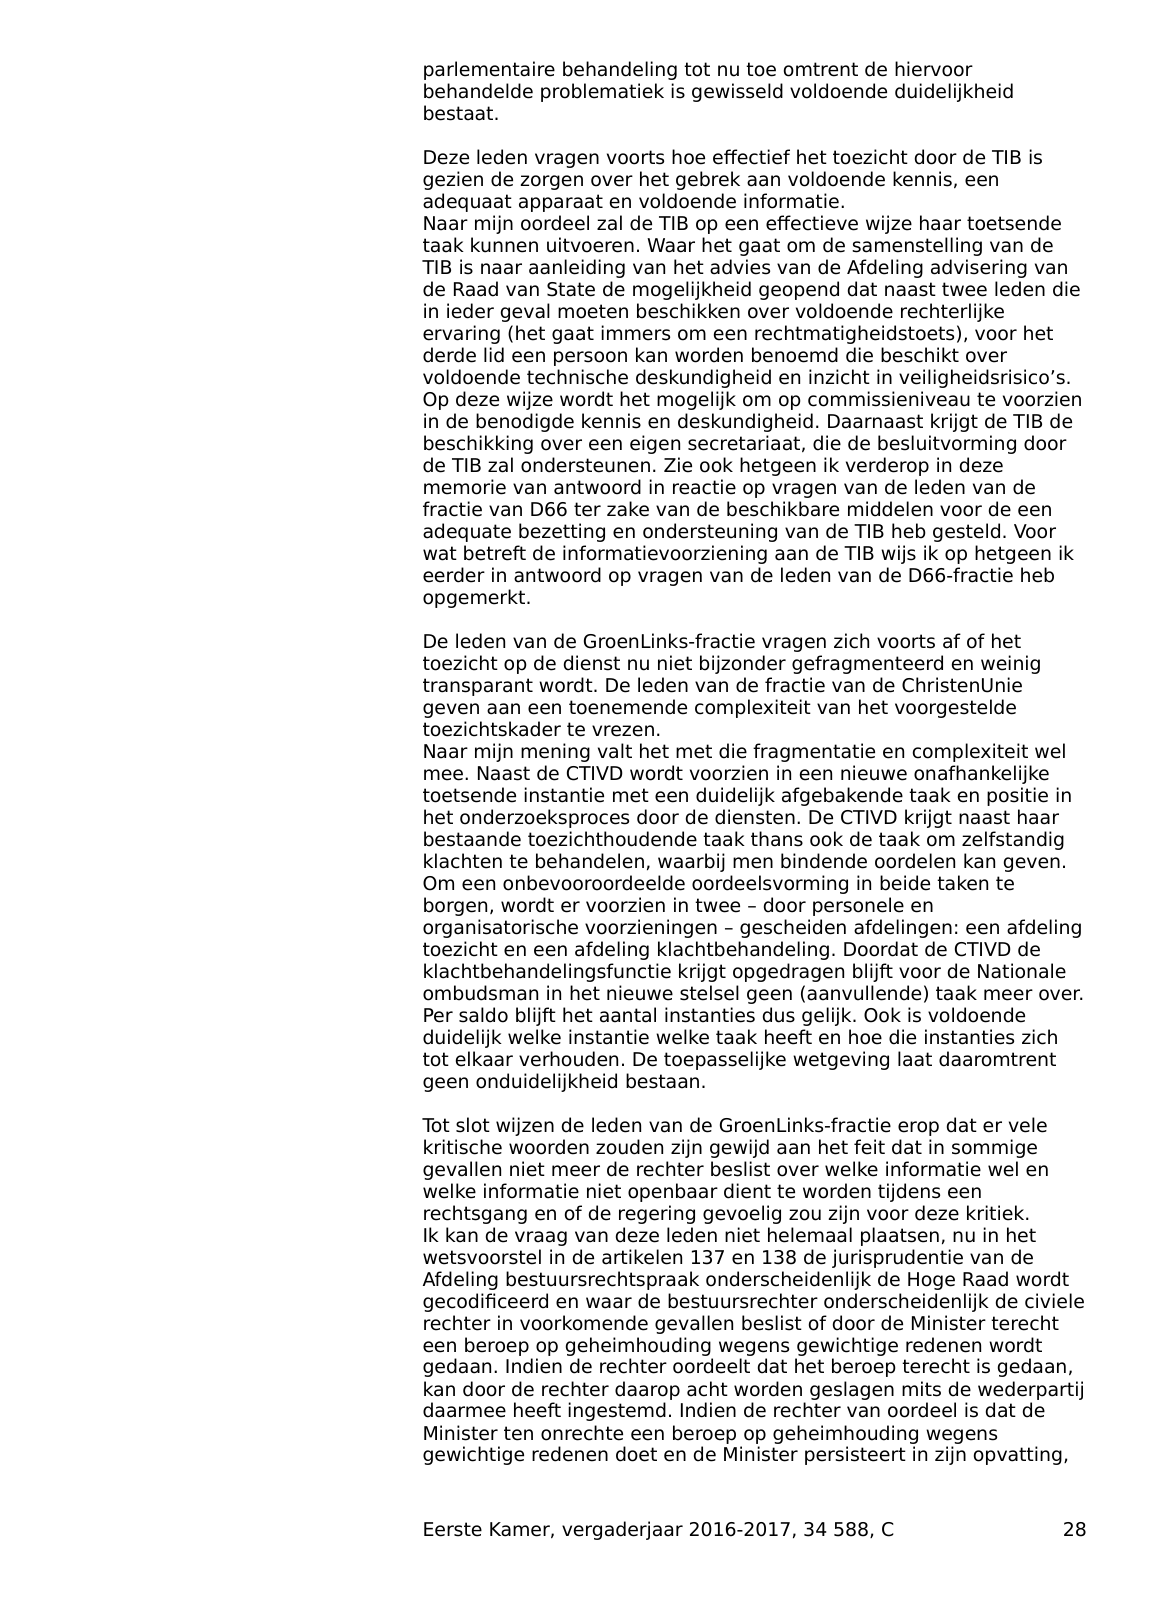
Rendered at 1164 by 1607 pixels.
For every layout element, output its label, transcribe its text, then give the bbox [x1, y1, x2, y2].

text Naar mijn mening valt het met die fragmentatie en complexiteit wel mee. Naast de CTIVD wordt voorzien in een nieuwe onafhankelijke toetsende instantie met een duidelijk afgebakende taak en positie in het onderzoeksproces door de diensten. De CTIVD krijgt naast haar bestaande toezichthoudende taak thans ook de taak om zelfstandig klachten te behandelen, waarbij men bindende oordelen kan geven. Om een onbevooroordeelde oordeelsvorming in beide taken te borgen, wordt er voorzien in twee – door personele en organisatorische voorzieningen – gescheiden afdelingen: een afdeling toezicht en een afdeling klachtbehandeling. Doordat de CTIVD de klachtbehandelingsfunctie krijgt opgedragen blijft voor de Nationale ombudsman in het nieuwe stelsel geen (aanvullende) taak meer over. Per saldo blijft het aantal instanties dus gelijk. Ook is voldoende duidelijk welke instantie welke taak heeft en hoe die instanties zich tot elkaar verhouden. De toepasselijke wetgeving laat daaromtrent geen onduidelijkheid bestaan. [422, 741, 1087, 1092]
text Deze leden vragen voorts hoe effectief het toezicht door de TIB is gezien de zorgen over het gebrek aan voldoende kennis, een adequaat apparaat en voldoende informatie. [422, 147, 1087, 213]
text Ik kan de vraag van deze leden niet helemaal plaatsen, nu in het wetsvoorstel in de artikelen 137 en 138 de jurisprudentie van de Afdeling bestuursrechtspraak onderscheidenlijk de Hoge Raad wordt gecodificeerd en waar de bestuursrechter onderscheidenlijk de civiele rechter in voorkomende gevallen beslist of door de Minister terecht een beroep op geheimhouding wegens gewichtige redenen wordt gedaan. Indien de rechter oordeelt dat het beroep terecht is gedaan, kan door de rechter daarop acht worden geslagen mits de wederpartij daarmee heeft ingestemd. Indien de rechter van oordeel is dat de Minister ten onrechte een beroep op geheimhouding wegens gewichtige redenen doet en de Minister persisteert in zijn opvatting, [422, 1224, 1087, 1466]
text parlementaire behandeling tot nu toe omtrent de hiervoor behandelde problematiek is gewisseld voldoende duidelijkheid bestaat. [422, 59, 1087, 125]
text Naar mijn oordeel zal de TIB op een effectieve wijze haar toetsende taak kunnen uitvoeren. Waar het gaat om de samenstelling van de TIB is naar aanleiding van het advies van de Afdeling advisering van de Raad van State de mogelijkheid geopend dat naast twee leden die in ieder geval moeten beschikken over voldoende rechterlijke ervaring (het gaat immers om een rechtmatigheidstoets), voor het derde lid een persoon kan worden benoemd die beschikt over voldoende technische deskundigheid en inzicht in veiligheidsrisico’s. Op deze wijze wordt het mogelijk om op commissieniveau te voorzien in de benodigde kennis en deskundigheid. Daarnaast krijgt de TIB de beschikking over een eigen secretariaat, die de besluitvorming door de TIB zal ondersteunen. Zie ook hetgeen ik verderop in deze memorie van antwoord in reactie op vragen van de leden van de fractie van D66 ter zake van de beschikbare middelen voor de een adequate bezetting en ondersteuning van de TIB heb gesteld. Voor wat betreft de informatievoorziening aan de TIB wijs ik op hetgeen ik eerder in antwoord op vragen van de leden van de D66-fractie heb opgemerkt. [422, 213, 1087, 609]
text De leden van de GroenLinks-fractie vragen zich voorts af of het toezicht op de dienst nu niet bijzonder gefragmenteerd en weinig transparant wordt. De leden van de fractie van de ChristenUnie geven aan een toenemende complexiteit van het voorgestelde toezichtskader te vrezen. [422, 631, 1087, 741]
text Tot slot wijzen de leden van de GroenLinks-fractie erop dat er vele kritische woorden zouden zijn gewijd aan het feit dat in sommige gevallen niet meer de rechter beslist over welke informatie wel en welke informatie niet openbaar dient te worden tijdens een rechtsgang en of de regering gevoelig zou zijn voor deze kritiek. [422, 1115, 1087, 1224]
